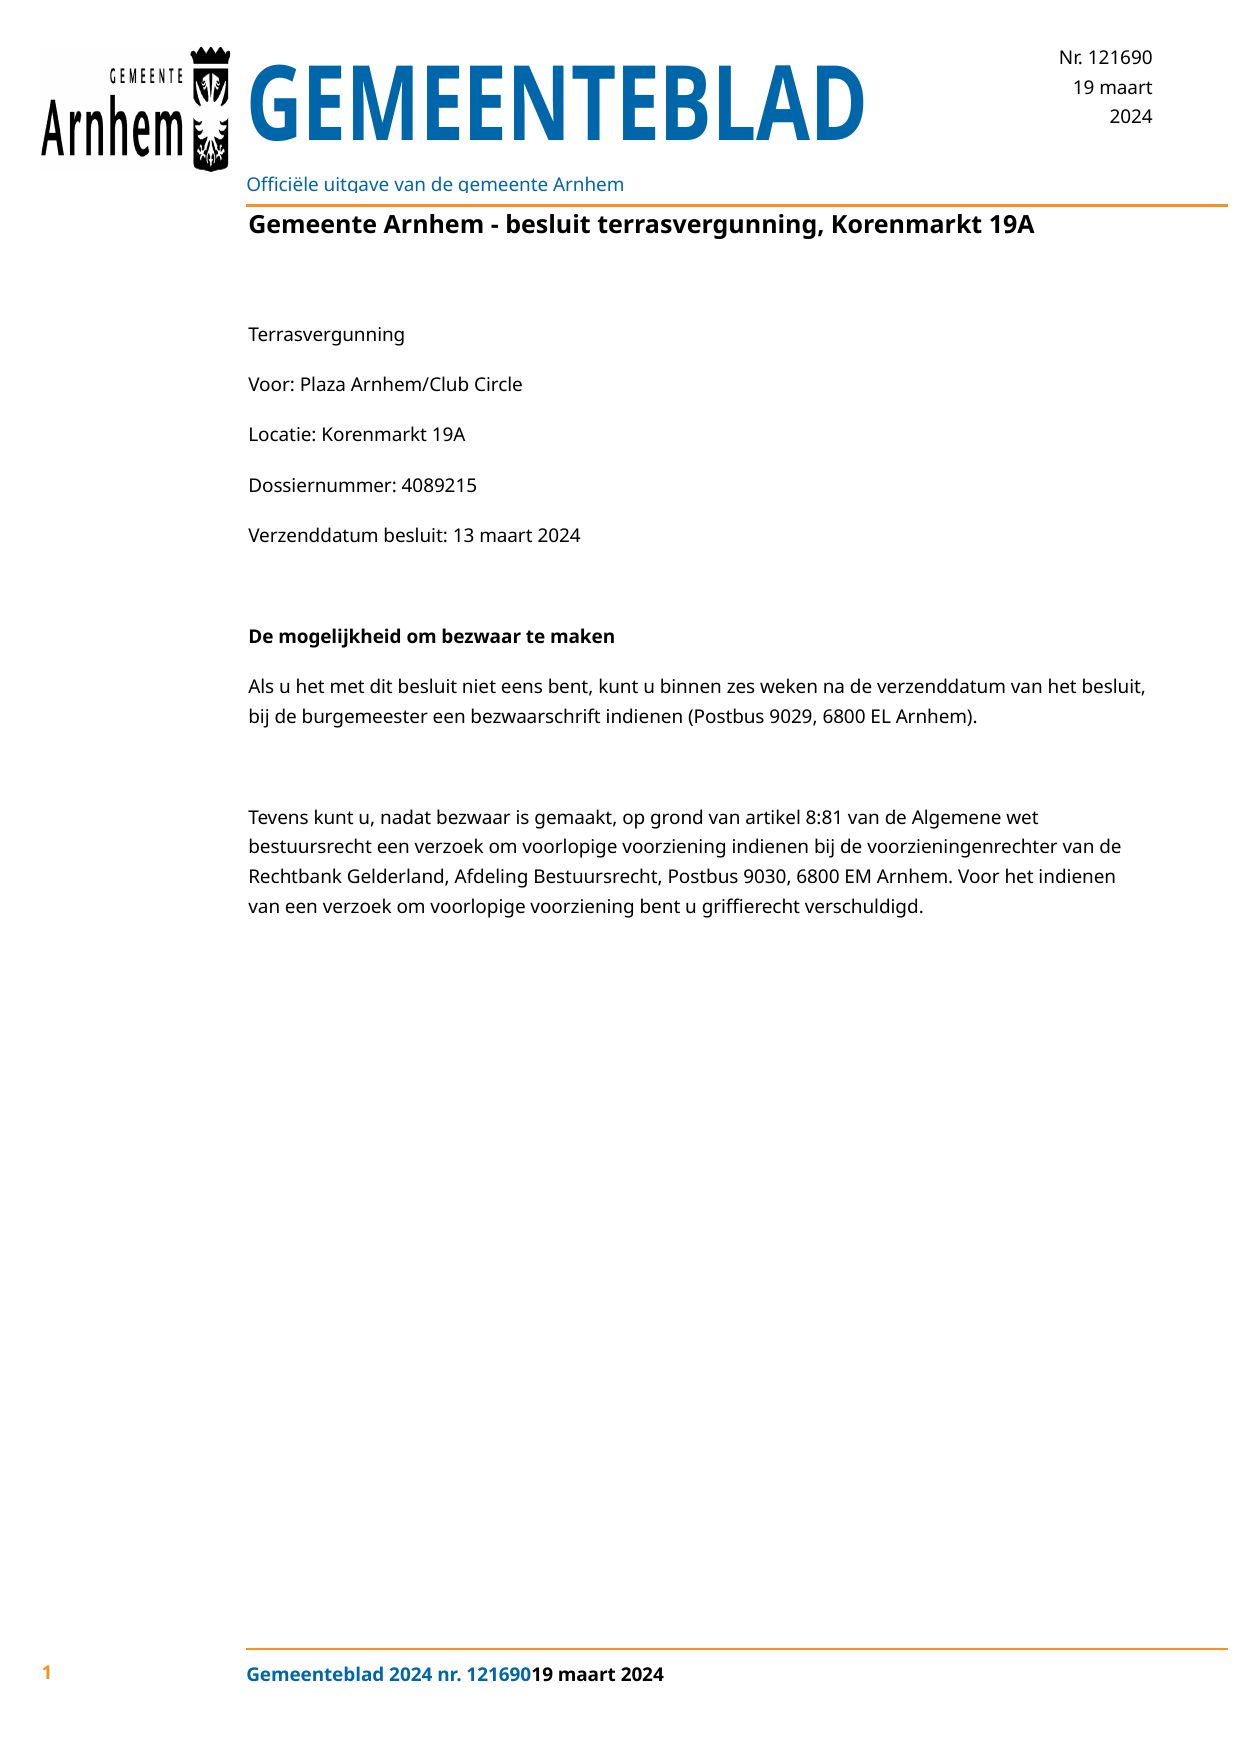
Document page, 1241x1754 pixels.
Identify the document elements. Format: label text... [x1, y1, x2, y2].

text Tevens kunt u, nadat bezwaar is gemaakt, op grond van artikel 8:81 van de Algemene wet bestuursrecht een verzoek om voorlopige voorziening indienen bij de voorzieningenrechter van de Rechtbank Gelderland, Afdeling Bestuursrecht, Postbus 9030, 6800 EM Arnhem. Voor het indienen van een verzoek om voorlopige voorziening bent u griffierecht verschuldigd. [248, 804, 1152, 918]
text Als u het met dit besluit niet eens bent, kunt u binnen zes weken na de verzenddatum van het besluit, bij de burgemeester een bezwaarschrift indienen (Postbus 9029, 6800 EL Arnhem). [248, 674, 1152, 729]
text De mogelijkheid om bezwaar te maken [248, 623, 1152, 649]
picture [41, 47, 231, 172]
text Locatie: Korenmarkt 19A [248, 422, 1152, 447]
text Voor: Plaza Arnhem/Club Circle [248, 371, 1152, 397]
text Verzenddatum besluit: 13 maart 2024 [248, 522, 1152, 548]
text Gemeente Arnhem - besluit terrasvergunning, Korenmarkt 19A [248, 207, 1152, 241]
text Terrasvergunning [248, 321, 1152, 346]
text Dossiernummer: 4089215 [248, 472, 1152, 498]
